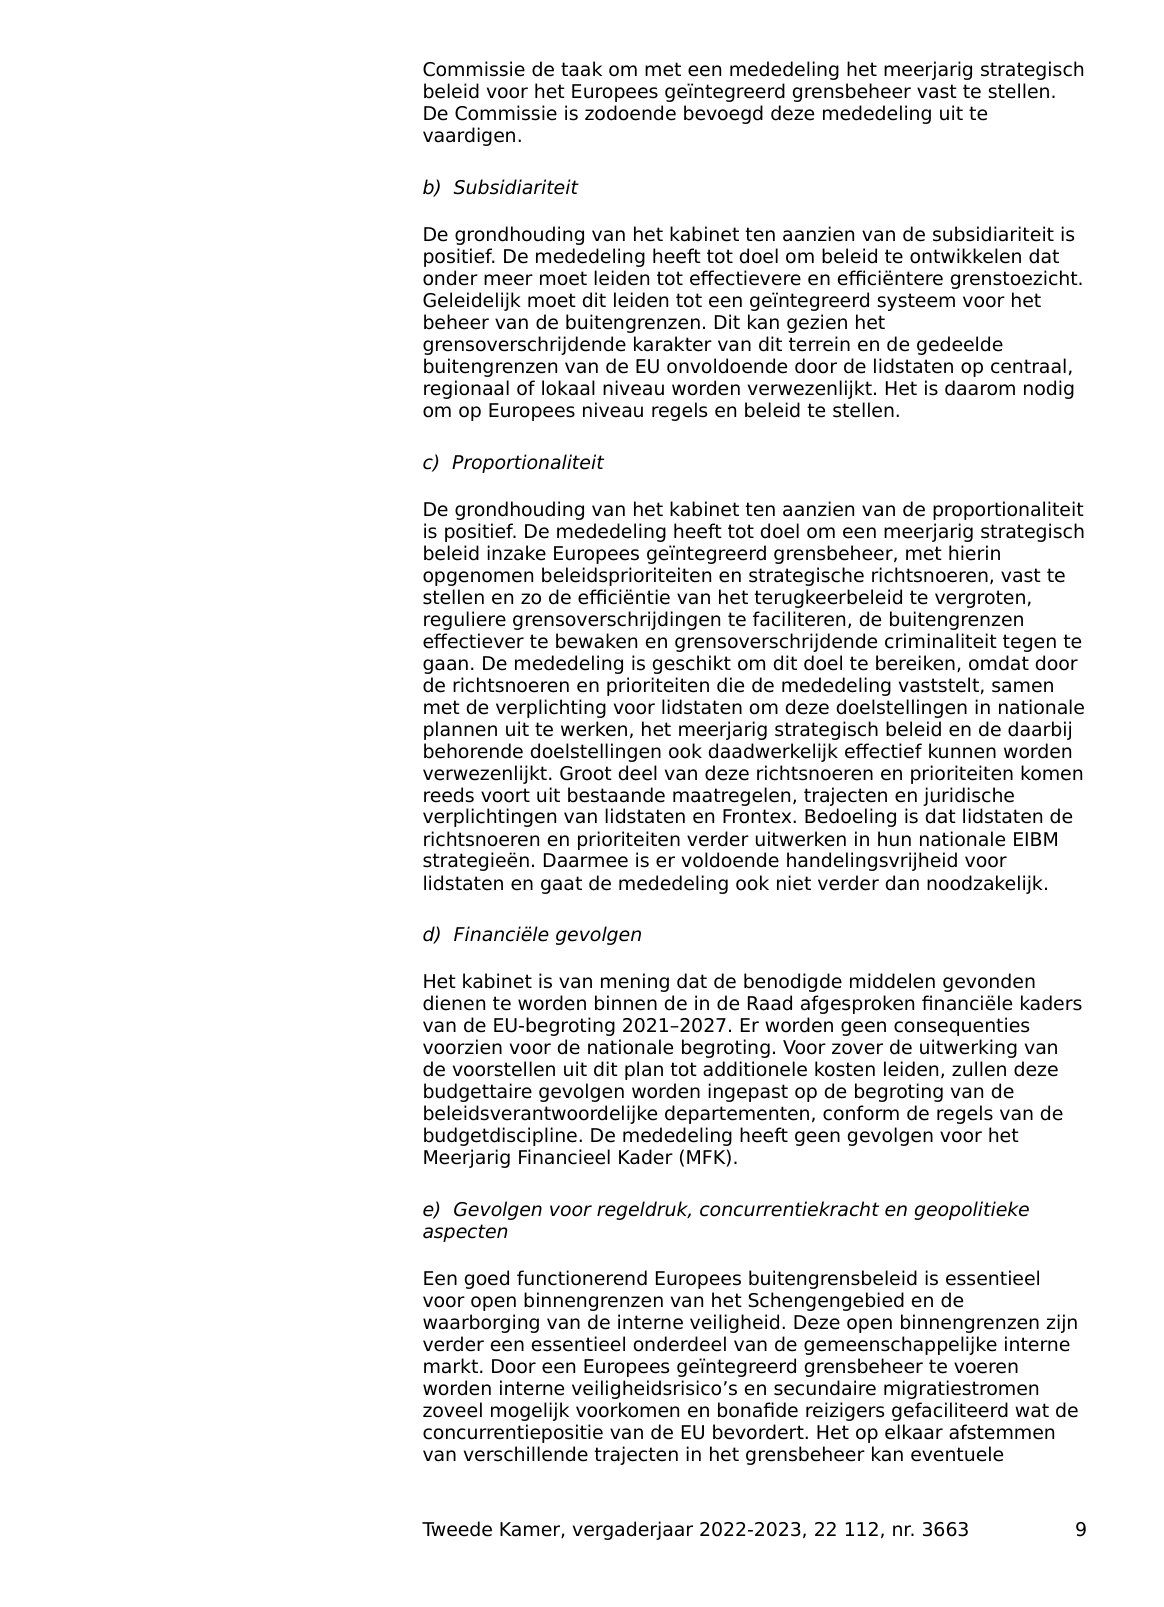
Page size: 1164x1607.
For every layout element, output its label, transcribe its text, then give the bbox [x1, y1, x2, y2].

text Een goed functionerend Europees buitengrensbeleid is essentieel voor open binnengrenzen van het Schengengebied en de waarborging van de interne veiligheid. Deze open binnengrenzen zijn verder een essentieel onderdeel van de gemeenschappelijke interne markt. Door een Europees geïntegreerd grensbeheer te voeren worden interne veiligheidsrisico’s en secundaire migratiestromen zoveel mogelijk voorkomen en bonafide reizigers gefaciliteerd wat de concurrentiepositie van de EU bevordert. Het op elkaar afstemmen van verschillende trajecten in het grensbeheer kan eventuele [422, 1268, 1087, 1466]
subtitle d) Financiële gevolgen [422, 924, 1087, 946]
text Het kabinet is van mening dat de benodigde middelen gevonden dienen te worden binnen de in de Raad afgesproken financiële kaders van de EU-begroting 2021–2027. Er worden geen consequenties voorzien voor de nationale begroting. Voor zover de uitwerking van de voorstellen uit dit plan tot additionele kosten leiden, zullen deze budgettaire gevolgen worden ingepast op de begroting van de beleidsverantwoordelijke departementen, conform de regels van de budgetdiscipline. De mededeling heeft geen gevolgen voor het Meerjarig Financieel Kader (MFK). [422, 971, 1087, 1169]
text De grondhouding van het kabinet ten aanzien van de proportionaliteit is positief. De mededeling heeft tot doel om een meerjarig strategisch beleid inzake Europees geïntegreerd grensbeheer, met hierin opgenomen beleidsprioriteiten en strategische richtsnoeren, vast te stellen en zo de efficiëntie van het terugkeerbeleid te vergroten, reguliere grensoverschrijdingen te faciliteren, de buitengrenzen effectiever te bewaken en grensoverschrijdende criminaliteit tegen te gaan. De mededeling is geschikt om dit doel te bereiken, omdat door de richtsnoeren en prioriteiten die de mededeling vaststelt, samen met de verplichting voor lidstaten om deze doelstellingen in nationale plannen uit te werken, het meerjarig strategisch beleid en de daarbij behorende doelstellingen ook daadwerkelijk effectief kunnen worden verwezenlijkt. Groot deel van deze richtsnoeren en prioriteiten komen reeds voort uit bestaande maatregelen, trajecten en juridische verplichtingen van lidstaten en Frontex. Bedoeling is dat lidstaten de richtsnoeren en prioriteiten verder uitwerken in hun nationale EIBM strategieën. Daarmee is er voldoende handelingsvrijheid voor lidstaten en gaat de mededeling ook niet verder dan noodzakelijk. [422, 499, 1087, 894]
text Commissie de taak om met een mededeling het meerjarig strategisch beleid voor het Europees geïntegreerd grensbeheer vast te stellen. De Commissie is zodoende bevoegd deze mededeling uit te vaardigen. [422, 59, 1087, 147]
subtitle c) Proportionaliteit [422, 452, 1087, 474]
subtitle e) Gevolgen voor regeldruk, concurrentiekracht en geopolitieke aspecten [422, 1199, 1087, 1243]
subtitle b) Subsidiariteit [422, 177, 1087, 199]
text De grondhouding van het kabinet ten aanzien van de subsidiariteit is positief. De mededeling heeft tot doel om beleid te ontwikkelen dat onder meer moet leiden tot effectievere en efficiëntere grenstoezicht. Geleidelijk moet dit leiden tot een geïntegreerd systeem voor het beheer van de buitengrenzen. Dit kan gezien het grensoverschrijdende karakter van dit terrein en de gedeelde buitengrenzen van de EU onvoldoende door de lidstaten op centraal, regionaal of lokaal niveau worden verwezenlijkt. Het is daarom nodig om op Europees niveau regels en beleid te stellen. [422, 224, 1087, 422]
